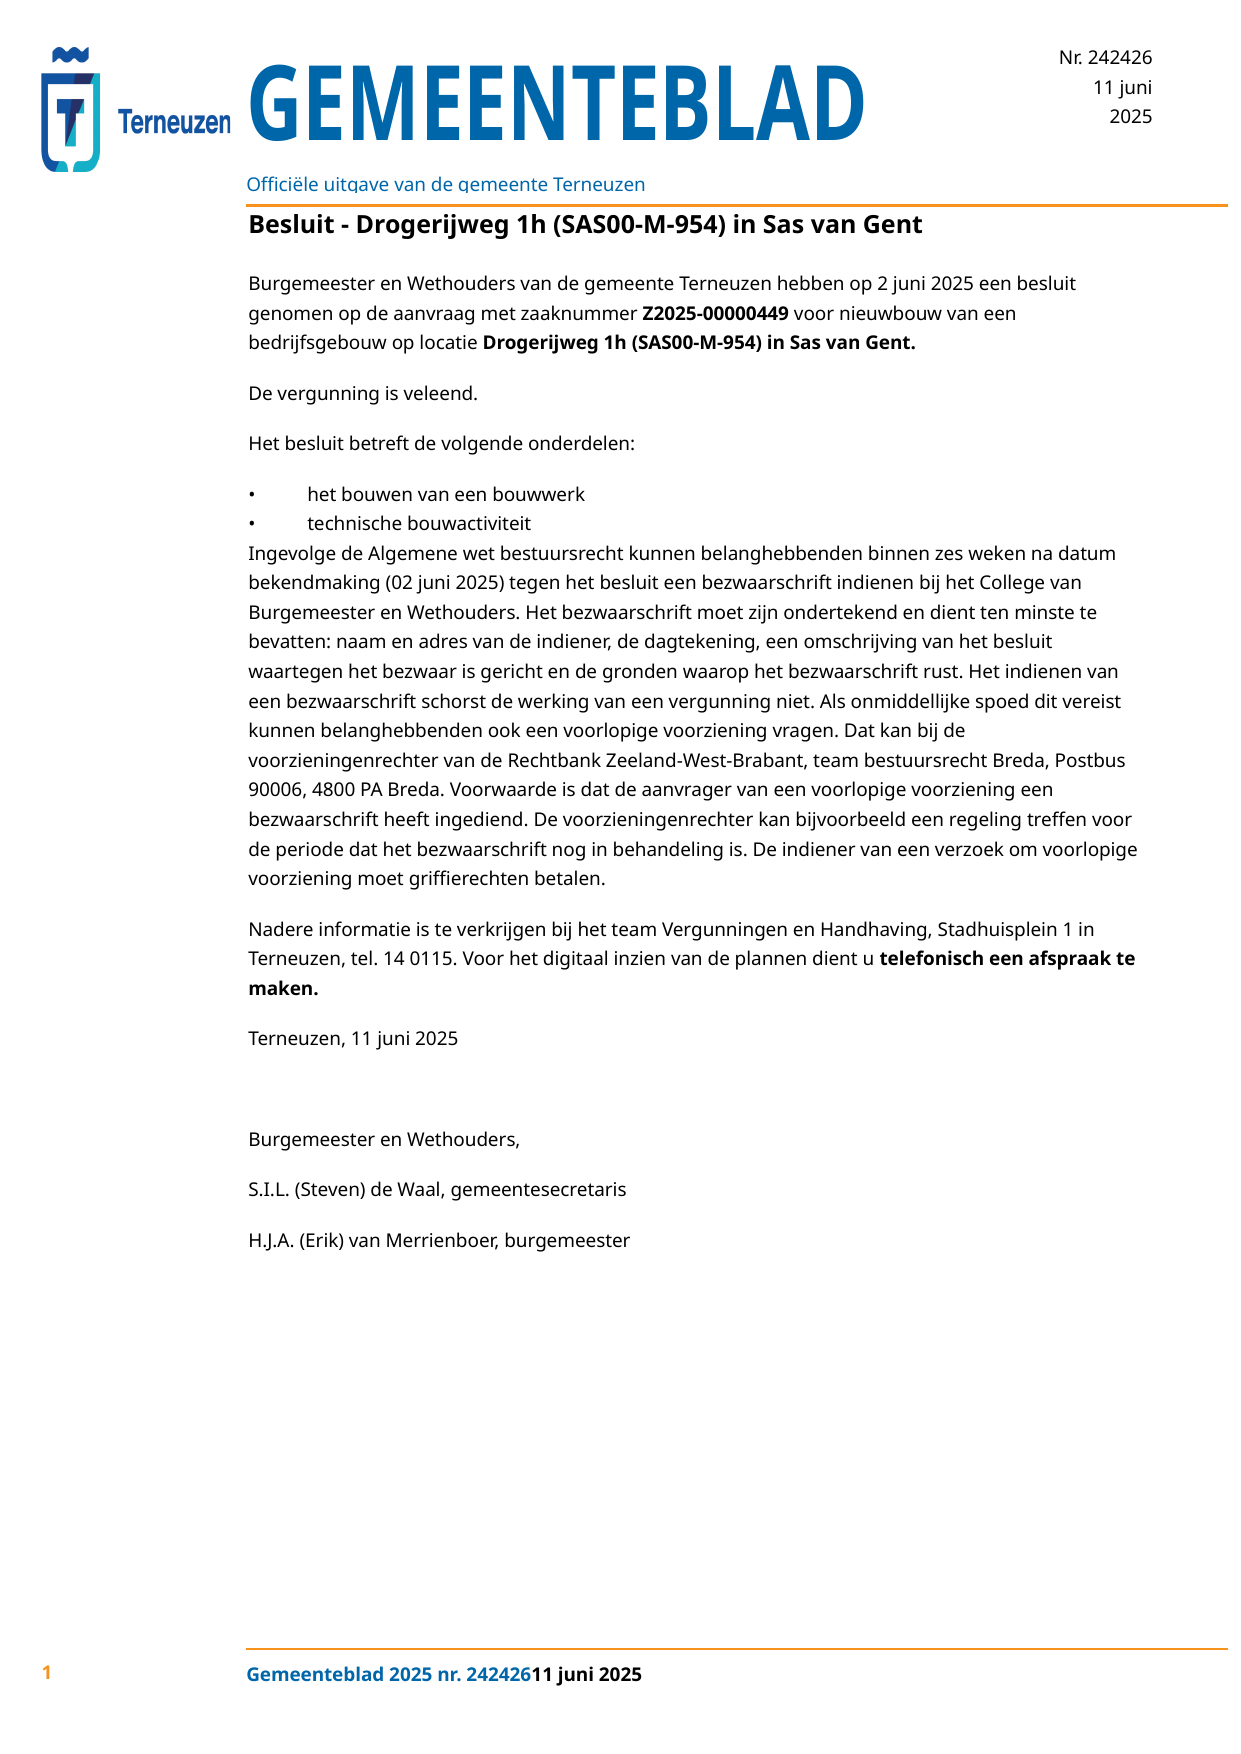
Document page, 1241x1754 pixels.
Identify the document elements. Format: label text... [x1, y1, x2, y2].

text Terneuzen, 11 juni 2025 [248, 1025, 1152, 1051]
text Ingevolge de Algemene wet bestuursrecht kunnen belanghebbenden binnen zes weken na datum bekendmaking (02 juni 2025) tegen het besluit een bezwaarschrift indienen bij het College van Burgemeester en Wethouders. Het bezwaarschrift moet zijn ondertekend en dient ten minste te bevatten: naam en adres van de indiener, de dagtekening, een omschrijving van het besluit waartegen het bezwaar is gericht en de gronden waarop het bezwaarschrift rust. Het indienen van een bezwaarschrift schorst de werking van een vergunning niet. Als onmiddellijke spoed dit vereist kunnen belanghebbenden ook een voorlopige voorziening vragen. Dat kan bij de voorzieningenrechter van de Rechtbank Zeeland-West-Brabant, team bestuursrecht Breda, Postbus 90006, 4800 PA Breda. Voorwaarde is dat de aanvrager van een voorlopige voorziening een bezwaarschrift heeft ingediend. De voorzieningenrechter kan bijvoorbeeld een regeling treffen voor de periode dat het bezwaarschrift nog in behandeling is. De indiener van een verzoek om voorlopige voorziening moet griffierechten betalen. [248, 540, 1152, 891]
text Burgemeester en Wethouders van de gemeente Terneuzen hebben op 2 juni 2025 een besluit genomen op de aanvraag met zaaknummer Z2025-00000449 voor nieuwbouw van een bedrijfsgebouw op locatie Drogerijweg 1h (SAS00-M-954) in Sas van Gent. [248, 270, 1152, 355]
text Het besluit betreft de volgende onderdelen: [248, 430, 1152, 456]
text De vergunning is veleend. [248, 380, 1152, 406]
text Burgemeester en Wethouders, [248, 1126, 1152, 1152]
text Besluit - Drogerijweg 1h (SAS00-M-954) in Sas van Gent [248, 207, 1152, 241]
text H.J.A. (Erik) van Merrienboer, burgemeester [248, 1227, 1152, 1253]
list technische bouwactiviteit [248, 510, 1152, 536]
text Nadere informatie is te verkrijgen bij het team Vergunningen en Handhaving, Stadhuisplein 1 in Terneuzen, tel. 14 0115. Voor het digitaal inzien van de plannen dient u telefonisch een afspraak te maken. [248, 916, 1152, 1001]
text S.I.L. (Steven) de Waal, gemeentesecretaris [248, 1177, 1152, 1202]
picture [41, 47, 231, 172]
list het bouwen van een bouwwerk [248, 481, 1152, 506]
